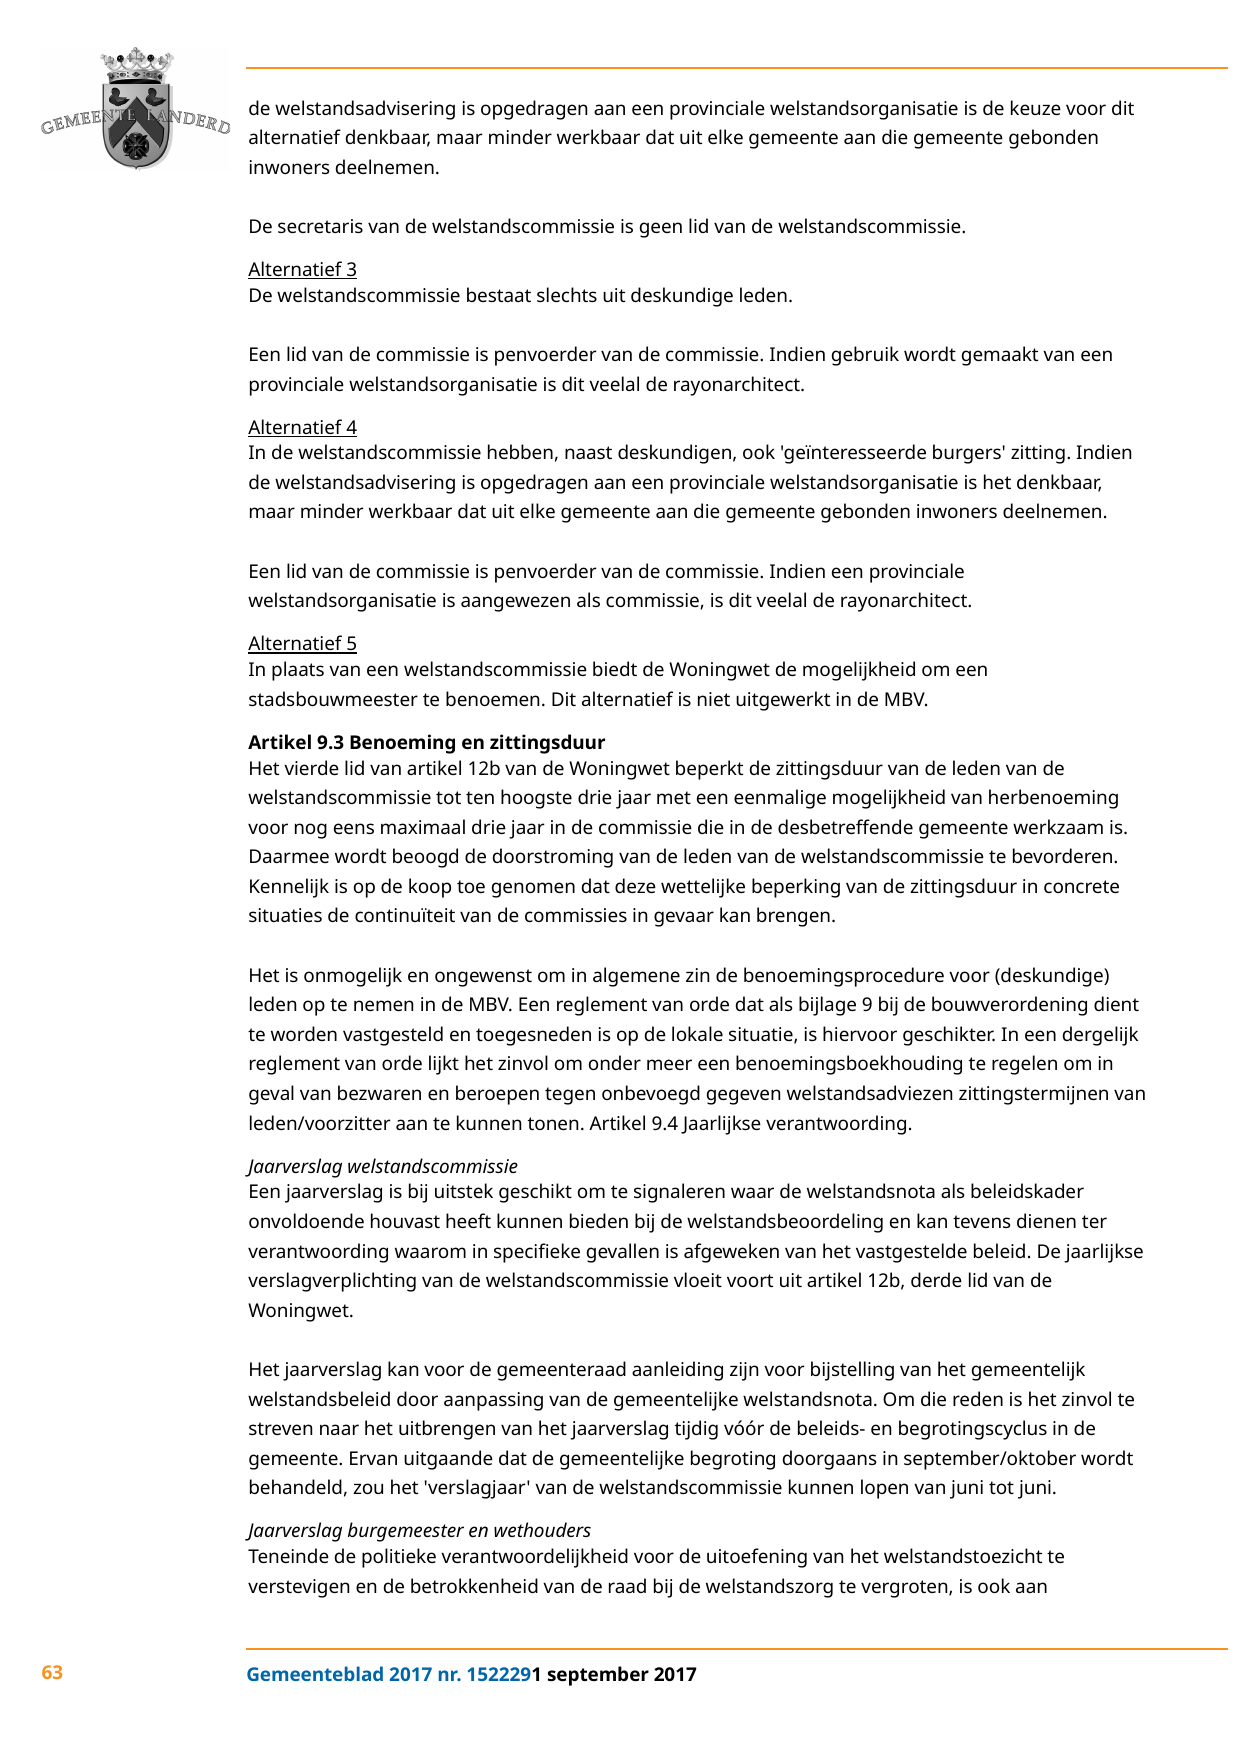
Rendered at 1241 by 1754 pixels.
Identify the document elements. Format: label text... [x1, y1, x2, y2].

text Teneinde de politieke verantwoordelijkheid voor de uitoefening van het welstandstoezicht te verstevigen en de betrokkenheid van de raad bij de welstandszorg te vergroten, is ook aan [248, 1543, 1152, 1599]
text De welstandscommissie bestaat slechts uit deskundige leden. [248, 282, 1152, 308]
text Jaarverslag burgemeester en wethouders [248, 1518, 1152, 1543]
text Alternatief 5 [248, 631, 1152, 656]
text Een lid van de commissie is penvoerder van de commissie. Indien een provinciale welstandsorganisatie is aangewezen als commissie, is dit veelal de rayonarchitect. [248, 558, 1152, 613]
text Jaarverslag welstandscommissie [248, 1153, 1152, 1179]
text Alternatief 3 [248, 256, 1152, 282]
text In de welstandscommissie hebben, naast deskundigen, ook 'geïnteresseerde burgers' zitting. Indien de welstandsadvisering is opgedragen aan een provinciale welstandsorganisatie is het denkbaar, maar minder werkbaar dat uit elke gemeente aan die gemeente gebonden inwoners deelnemen. [248, 439, 1152, 524]
text Het vierde lid van artikel 12b van de Woningwet beperkt de zittingsduur van de leden van de welstandscommissie tot ten hoogste drie jaar met een eenmalige mogelijkheid van herbenoeming voor nog eens maximaal drie jaar in de commissie die in de desbetreffende gemeente werkzaam is. Daarmee wordt beoogd de doorstroming van de leden van de welstandscommissie te bevorderen. Kennelijk is op de koop toe genomen dat deze wettelijke beperking van de zittingsduur in concrete situaties de continuïteit van de commissies in gevaar kan brengen. [248, 755, 1152, 928]
text Artikel 9.3 Benoeming en zittingsduur [248, 729, 1152, 755]
text Het jaarverslag kan voor de gemeenteraad aanleiding zijn voor bijstelling van het gemeentelijk welstandsbeleid door aanpassing van de gemeentelijke welstandsnota. Om die reden is het zinvol te streven naar het uitbrengen van het jaarverslag tijdig vóór de beleids- en begrotingscyclus in de gemeente. Ervan uitgaande dat de gemeentelijke begroting doorgaans in september/oktober wordt behandeld, zou het 'verslagjaar' van de welstandscommissie kunnen lopen van juni tot juni. [248, 1356, 1152, 1500]
text Een lid van de commissie is penvoerder van de commissie. Indien gebruik wordt gemaakt van een provinciale welstandsorganisatie is dit veelal de rayonarchitect. [248, 341, 1152, 396]
text Alternatief 4 [248, 414, 1152, 439]
text Een jaarverslag is bij uitstek geschikt om te signaleren waar de welstandsnota als beleidskader onvoldoende houvast heeft kunnen bieden bij de welstandsbeoordeling en kan tevens dienen ter verantwoording waarom in specifieke gevallen is afgeweken van het vastgestelde beleid. De jaarlijkse verslagverplichting van de welstandscommissie vloeit voort uit artikel 12b, derde lid van de Woningwet. [248, 1179, 1152, 1323]
text Het is onmogelijk en ongewenst om in algemene zin de benoemingsprocedure voor (deskundige) leden op te nemen in de MBV. Een reglement van orde dat als bijlage 9 bij de bouwverordening dient te worden vastgesteld en toegesneden is op de lokale situatie, is hiervoor geschikter. In een dergelijk reglement van orde lijkt het zinvol om onder meer een benoemingsboekhouding te regelen om in geval van bezwaren en beroepen tegen onbevoegd gegeven welstandsadviezen zittingstermijnen van leden/voorzitter aan te kunnen tonen. Artikel 9.4 Jaarlijkse verantwoording. [248, 962, 1152, 1136]
picture [41, 47, 231, 172]
text In plaats van een welstandscommissie biedt de Woningwet de mogelijkheid om een stadsbouwmeester te benoemen. Dit alternatief is niet uitgewerkt in de MBV. [248, 656, 1152, 712]
text de welstandsadvisering is opgedragen aan een provinciale welstandsorganisatie is de keuze voor dit alternatief denkbaar, maar minder werkbaar dat uit elke gemeente aan die gemeente gebonden inwoners deelnemen. [248, 95, 1152, 180]
text De secretaris van de welstandscommissie is geen lid van de welstandscommissie. [248, 213, 1152, 239]
